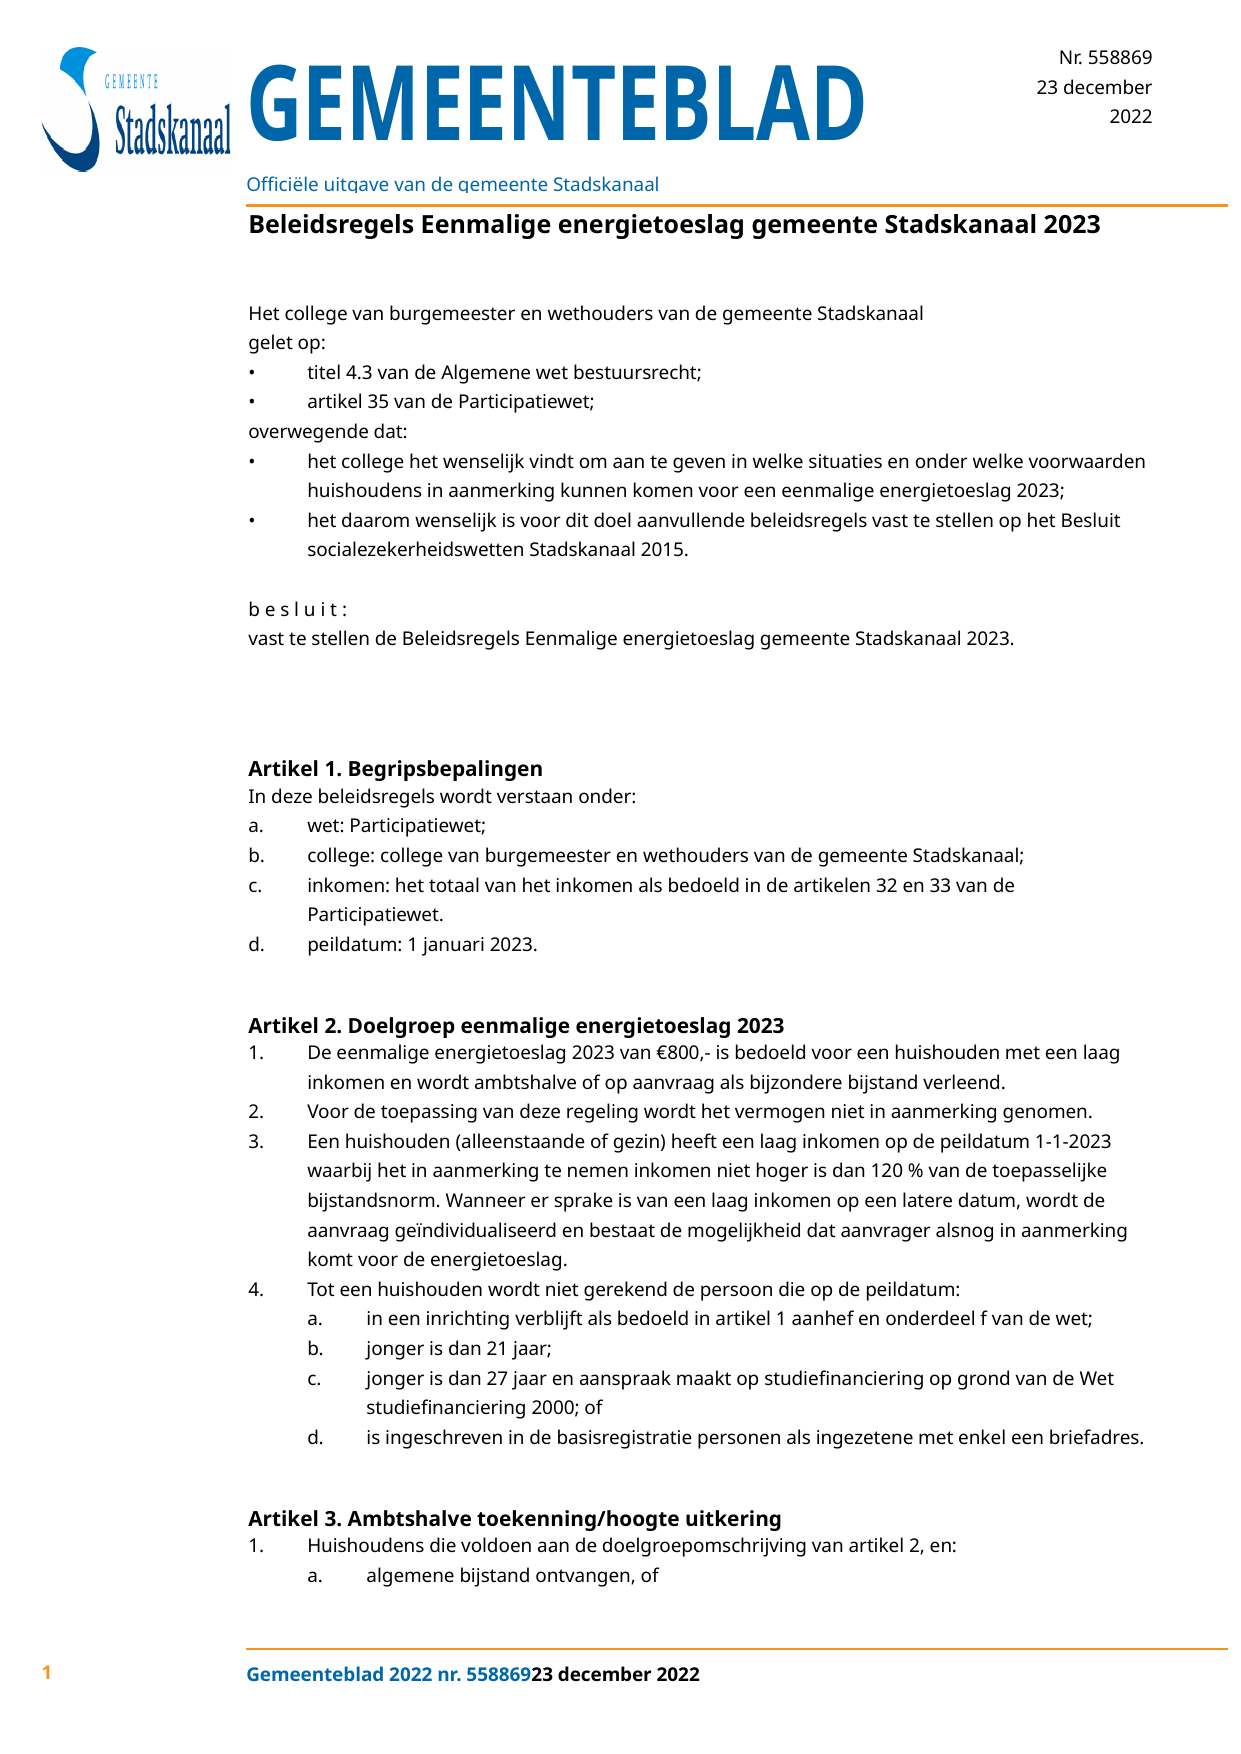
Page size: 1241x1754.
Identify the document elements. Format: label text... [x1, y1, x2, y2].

text gelet op: [248, 329, 1152, 355]
list is ingeschreven in de basisregistratie personen als ingezetene met enkel een briefadres. [307, 1424, 1152, 1450]
list artikel 35 van de Participatiewet; [248, 389, 1152, 414]
list algemene bijstand ontvangen, of [307, 1562, 1152, 1588]
list inkomen: het totaal van het inkomen als bedoeld in de artikelen 32 en 33 van de Participatiewet. [248, 872, 1152, 927]
list peildatum: 1 januari 2023. [248, 931, 1152, 957]
text Artikel 3. Ambtshalve toekenning/hoogte uitkering [248, 1504, 1152, 1532]
list wet: Participatiewet; [248, 813, 1152, 838]
text vast te stellen de Beleidsregels Eenmalige energietoeslag gemeente Stadskanaal 2023. [248, 625, 1152, 651]
list college: college van burgemeester en wethouders van de gemeente Stadskanaal; [248, 842, 1152, 868]
text In deze beleidsregels wordt verstaan onder: [248, 783, 1152, 809]
text Beleidsregels Eenmalige energietoeslag gemeente Stadskanaal 2023 [248, 207, 1152, 241]
list jonger is dan 21 jaar; [307, 1335, 1152, 1361]
list Huishoudens die voldoen aan de doelgroepomschrijving van artikel 2, en: [248, 1532, 1152, 1558]
list Een huishouden (alleenstaande of gezin) heeft een laag inkomen op de peildatum 1-1-2023 waarbij het in aanmerking te nemen inkomen niet hoger is dan 120 % van de toepasselijke bijstandsnorm. Wanneer er sprake is van een laag inkomen op een latere datum, wordt de aanvraag geïndividualiseerd en bestaat de mogelijkheid dat aanvrager alsnog in aanmerking komt voor de energietoeslag. [248, 1128, 1152, 1272]
text Artikel 2. Doelgroep eenmalige energietoeslag 2023 [248, 1011, 1152, 1039]
text Het college van burgemeester en wethouders van de gemeente Stadskanaal [248, 300, 1152, 326]
text Artikel 1. Begripsbepalingen [248, 754, 1152, 783]
list Voor de toepassing van deze regeling wordt het vermogen niet in aanmerking genomen. [248, 1098, 1152, 1124]
picture [41, 47, 231, 172]
list het daarom wenselijk is voor dit doel aanvullende beleidsregels vast te stellen op het Besluit socialezekerheidswetten Stadskanaal 2015. [248, 507, 1152, 562]
text overwegende dat: [248, 418, 1152, 444]
list Tot een huishouden wordt niet gerekend de persoon die op de peildatum: [248, 1276, 1152, 1302]
list het college het wenselijk vindt om aan te geven in welke situaties en onder welke voorwaarden huishoudens in aanmerking kunnen komen voor een eenmalige energietoeslag 2023; [248, 448, 1152, 503]
list titel 4.3 van de Algemene wet bestuursrecht; [248, 359, 1152, 385]
text b e s l u i t : [248, 596, 1152, 621]
list in een inrichting verblijft als bedoeld in artikel 1 aanhef en onderdeel f van de wet; [307, 1306, 1152, 1331]
list De eenmalige energietoeslag 2023 van €800,- is bedoeld voor een huishouden met een laag inkomen en wordt ambtshalve of op aanvraag als bijzondere bijstand verleend. [248, 1039, 1152, 1095]
list jonger is dan 27 jaar en aanspraak maakt op studiefinanciering op grond van de Wet studiefinanciering 2000; of [307, 1365, 1152, 1420]
